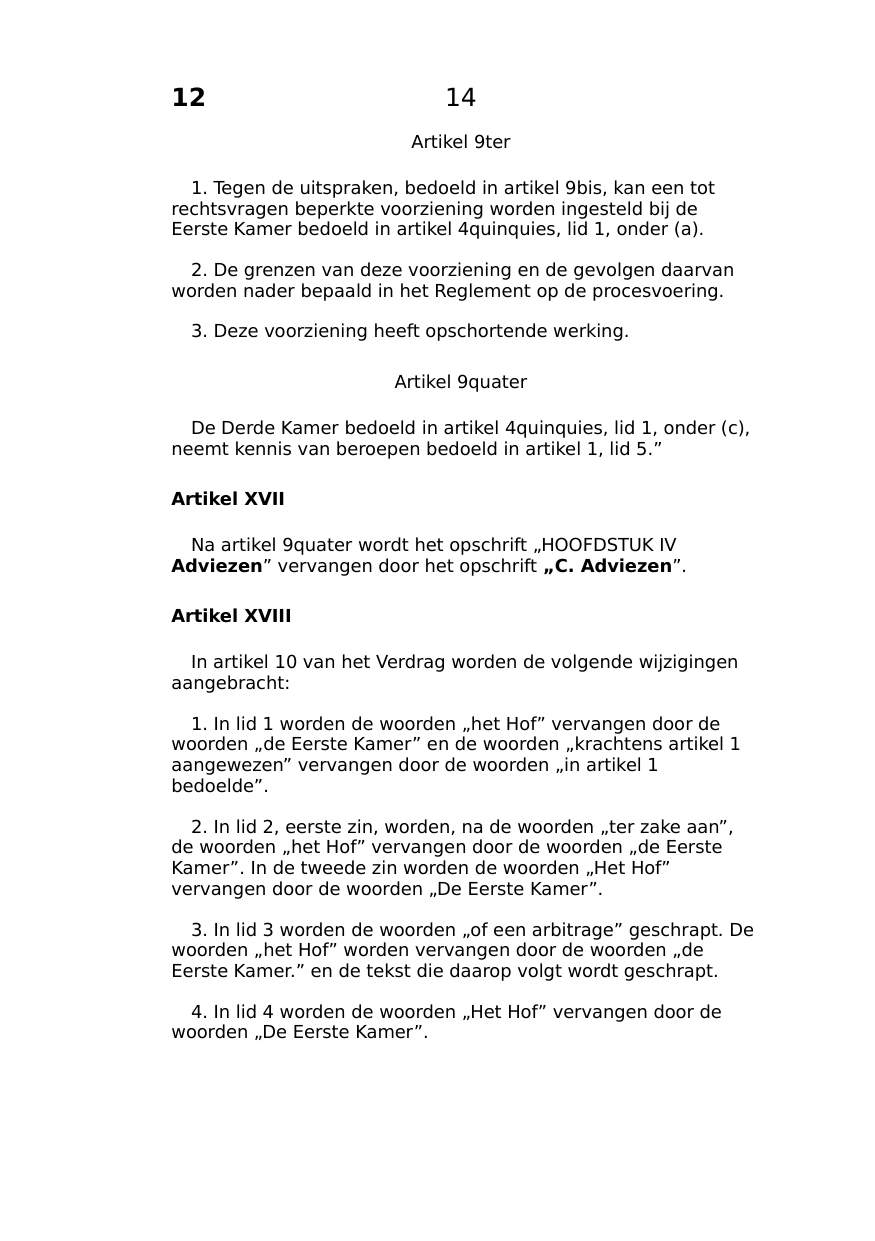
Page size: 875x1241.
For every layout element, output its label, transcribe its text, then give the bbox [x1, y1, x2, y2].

subtitle Artikel 9quater [171, 372, 756, 393]
text Na artikel 9quater wordt het opschrift „HOOFDSTUK IV Adviezen” vervangen door het opschrift „C. Adviezen”. [171, 535, 756, 576]
text 4. In lid 4 worden de woorden „Het Hof” vervangen door de woorden „De Eerste Kamer”. [171, 1002, 756, 1043]
text 2. In lid 2, eerste zin, worden, na de woorden „ter zake aan”, de woorden „het Hof” vervangen door de woorden „de Eerste Kamer”. In de tweede zin worden de woorden „Het Hof” vervangen door de woorden „De Eerste Kamer”. [171, 816, 756, 899]
text De Derde Kamer bedoeld in artikel 4quinquies, lid 1, onder (c), neemt kennis van beroepen bedoeld in artikel 1, lid 5.” [171, 418, 756, 459]
text 3. Deze voorziening heeft opschortende werking. [171, 321, 756, 342]
text 3. In lid 3 worden de woorden „of een arbitrage” geschrapt. De woorden „het Hof” worden vervangen door de woorden „de Eerste Kamer.” en de tekst die daarop volgt wordt geschrapt. [171, 919, 756, 982]
subtitle Artikel XVII [171, 489, 756, 510]
text In artikel 10 van het Verdrag worden de volgende wijzigingen aangebracht: [171, 652, 756, 693]
subtitle Artikel 9ter [171, 132, 756, 153]
text 1. Tegen de uitspraken, bedoeld in artikel 9bis, kan een tot rechtsvragen beperkte voorziening worden ingesteld bij de Eerste Kamer bedoeld in artikel 4quinquies, lid 1, onder (a). [171, 178, 756, 240]
text 2. De grenzen van deze voorziening en de gevolgen daarvan worden nader bepaald in het Reglement op de procesvoering. [171, 260, 756, 301]
text 1. In lid 1 worden de woorden „het Hof” vervangen door de woorden „de Eerste Kamer” en de woorden „krachtens artikel 1 aangewezen” vervangen door de woorden „in artikel 1 bedoelde”. [171, 713, 756, 796]
subtitle Artikel XVIII [171, 606, 756, 627]
